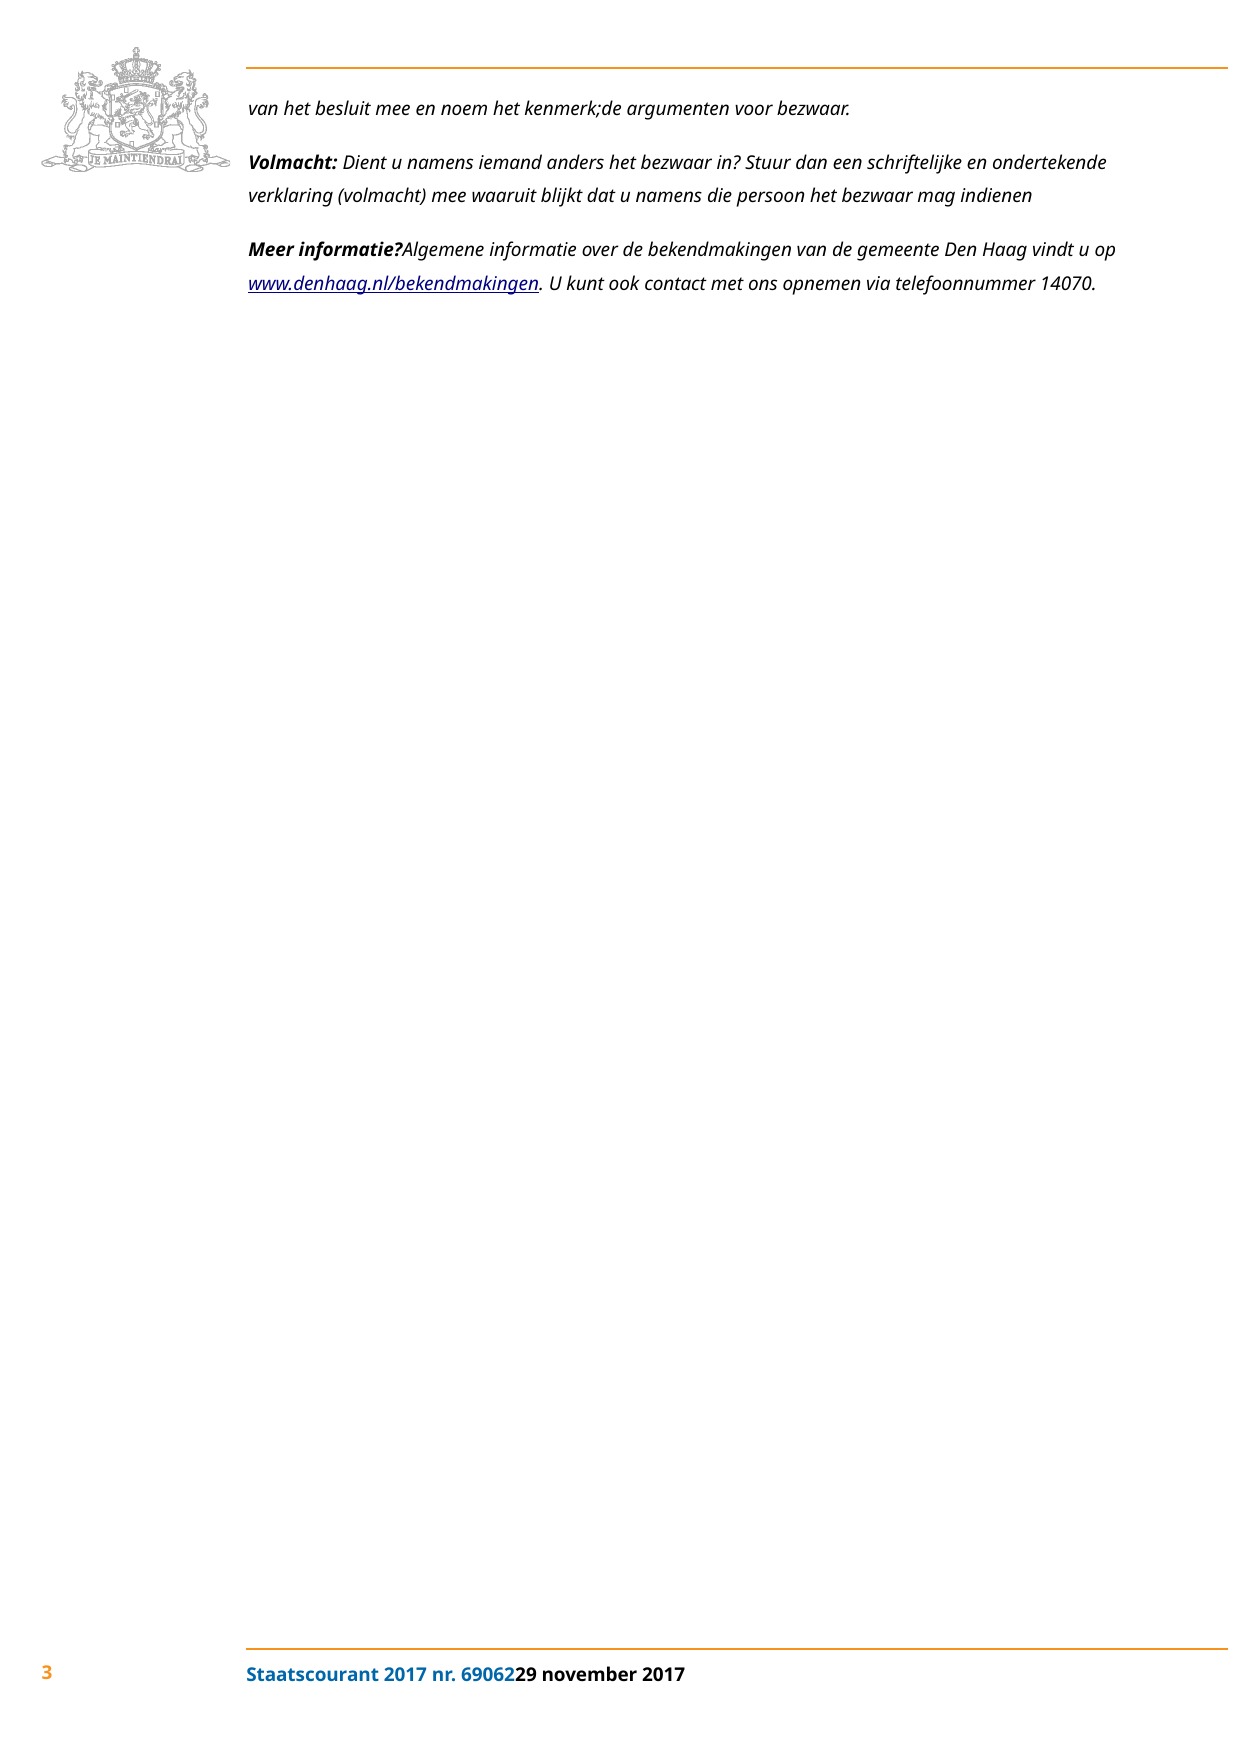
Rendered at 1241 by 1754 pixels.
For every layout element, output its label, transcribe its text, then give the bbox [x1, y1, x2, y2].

text Meer informatie?Algemene informatie over de bekendmakingen van de gemeente Den Haag vindt u op www.denhaag.nl/bekendmakingen. U kunt ook contact met ons opnemen via telefoonnummer 14070. [248, 236, 1152, 296]
text Volmacht: Dient u namens iemand anders het bezwaar in? Stuur dan een schriftelijke en ondertekende verklaring (volmacht) mee waaruit blijkt dat u namens die persoon het bezwaar mag indienen [248, 149, 1152, 208]
picture [41, 47, 231, 172]
text van het besluit mee en noem het kenmerk;de argumenten voor bezwaar. [248, 95, 1152, 121]
